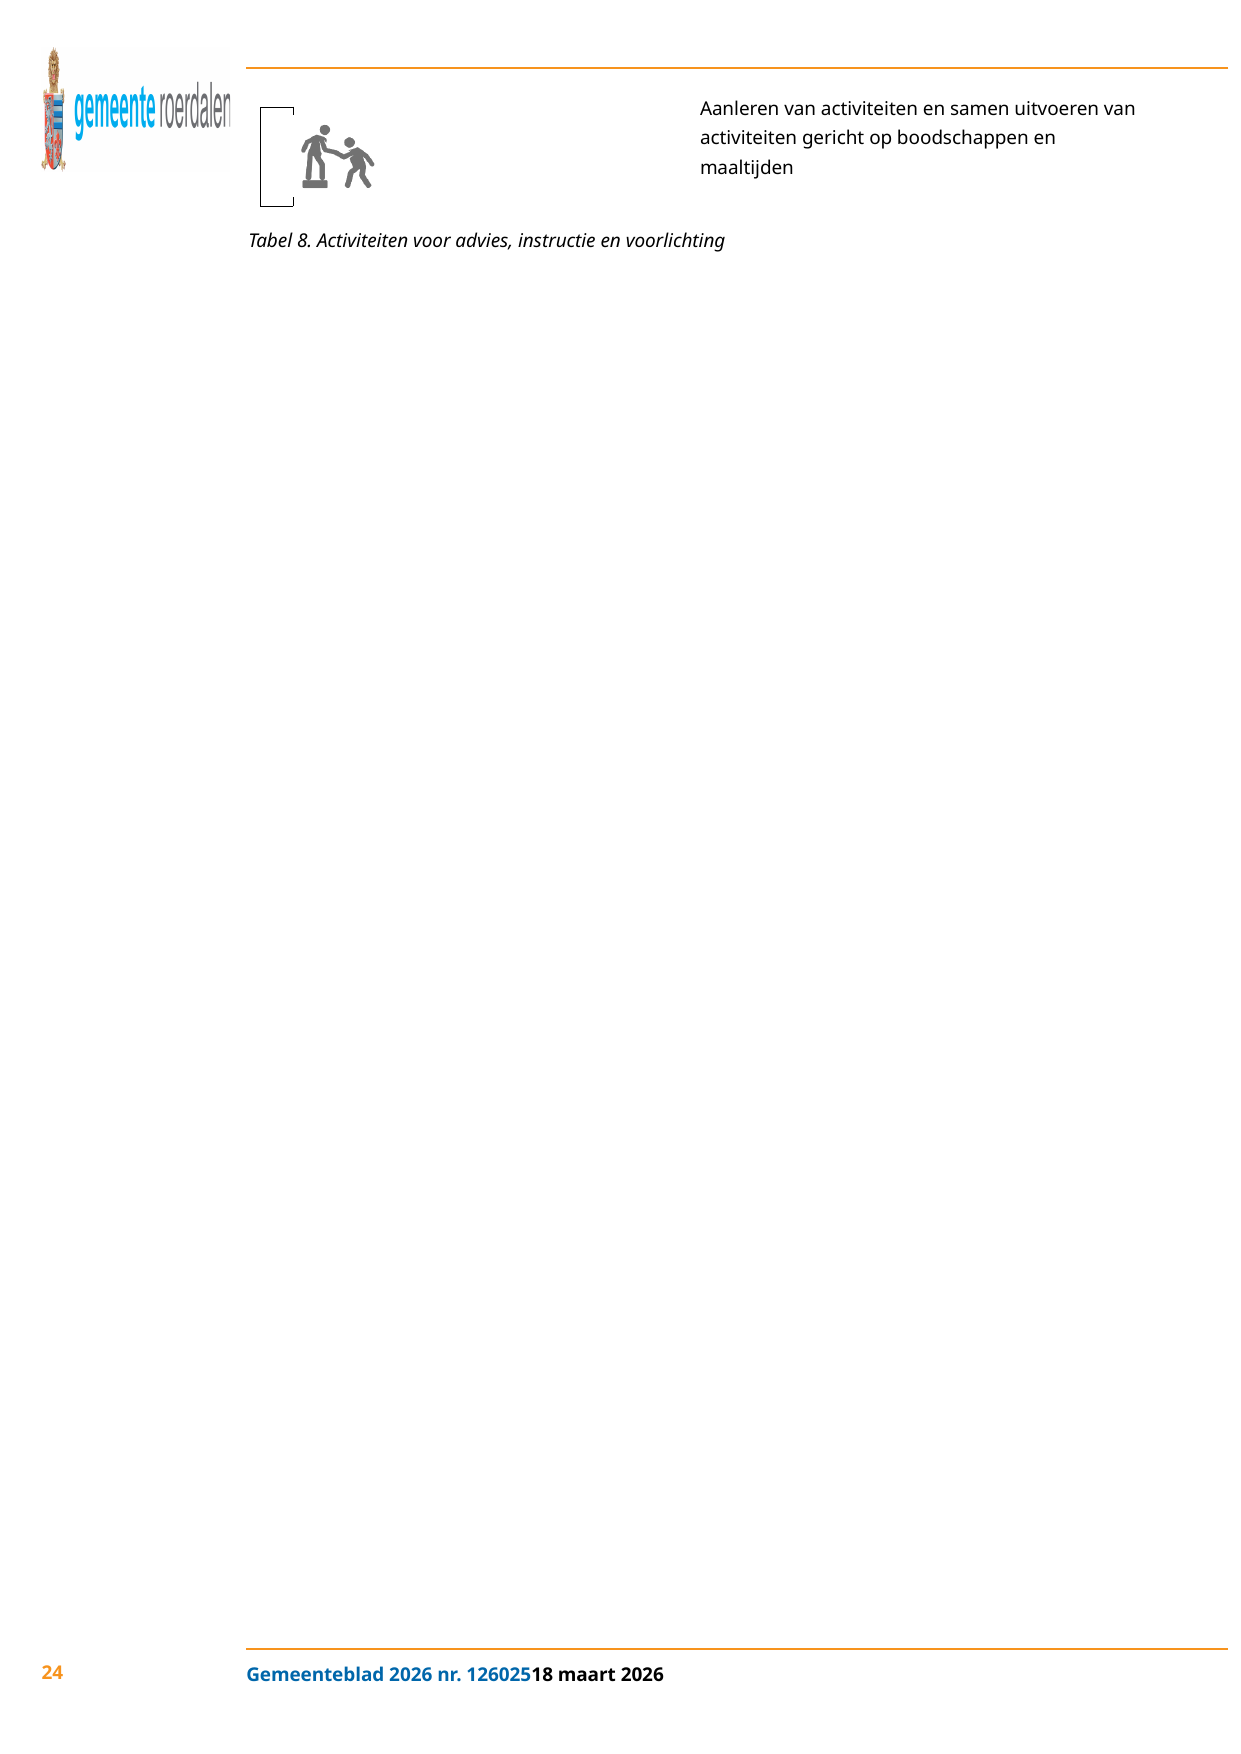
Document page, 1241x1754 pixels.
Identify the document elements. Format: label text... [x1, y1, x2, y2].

table_cell Aanleren van activiteiten en samen uitvoeren van activiteiten gericht op boodschappen en maaltijden [700, 95, 1152, 223]
table_cell [248, 95, 700, 223]
picture [268, 115, 387, 197]
picture [41, 47, 231, 172]
text Tabel 8. Activiteiten voor advies, instructie en voorlichting [248, 227, 1152, 252]
